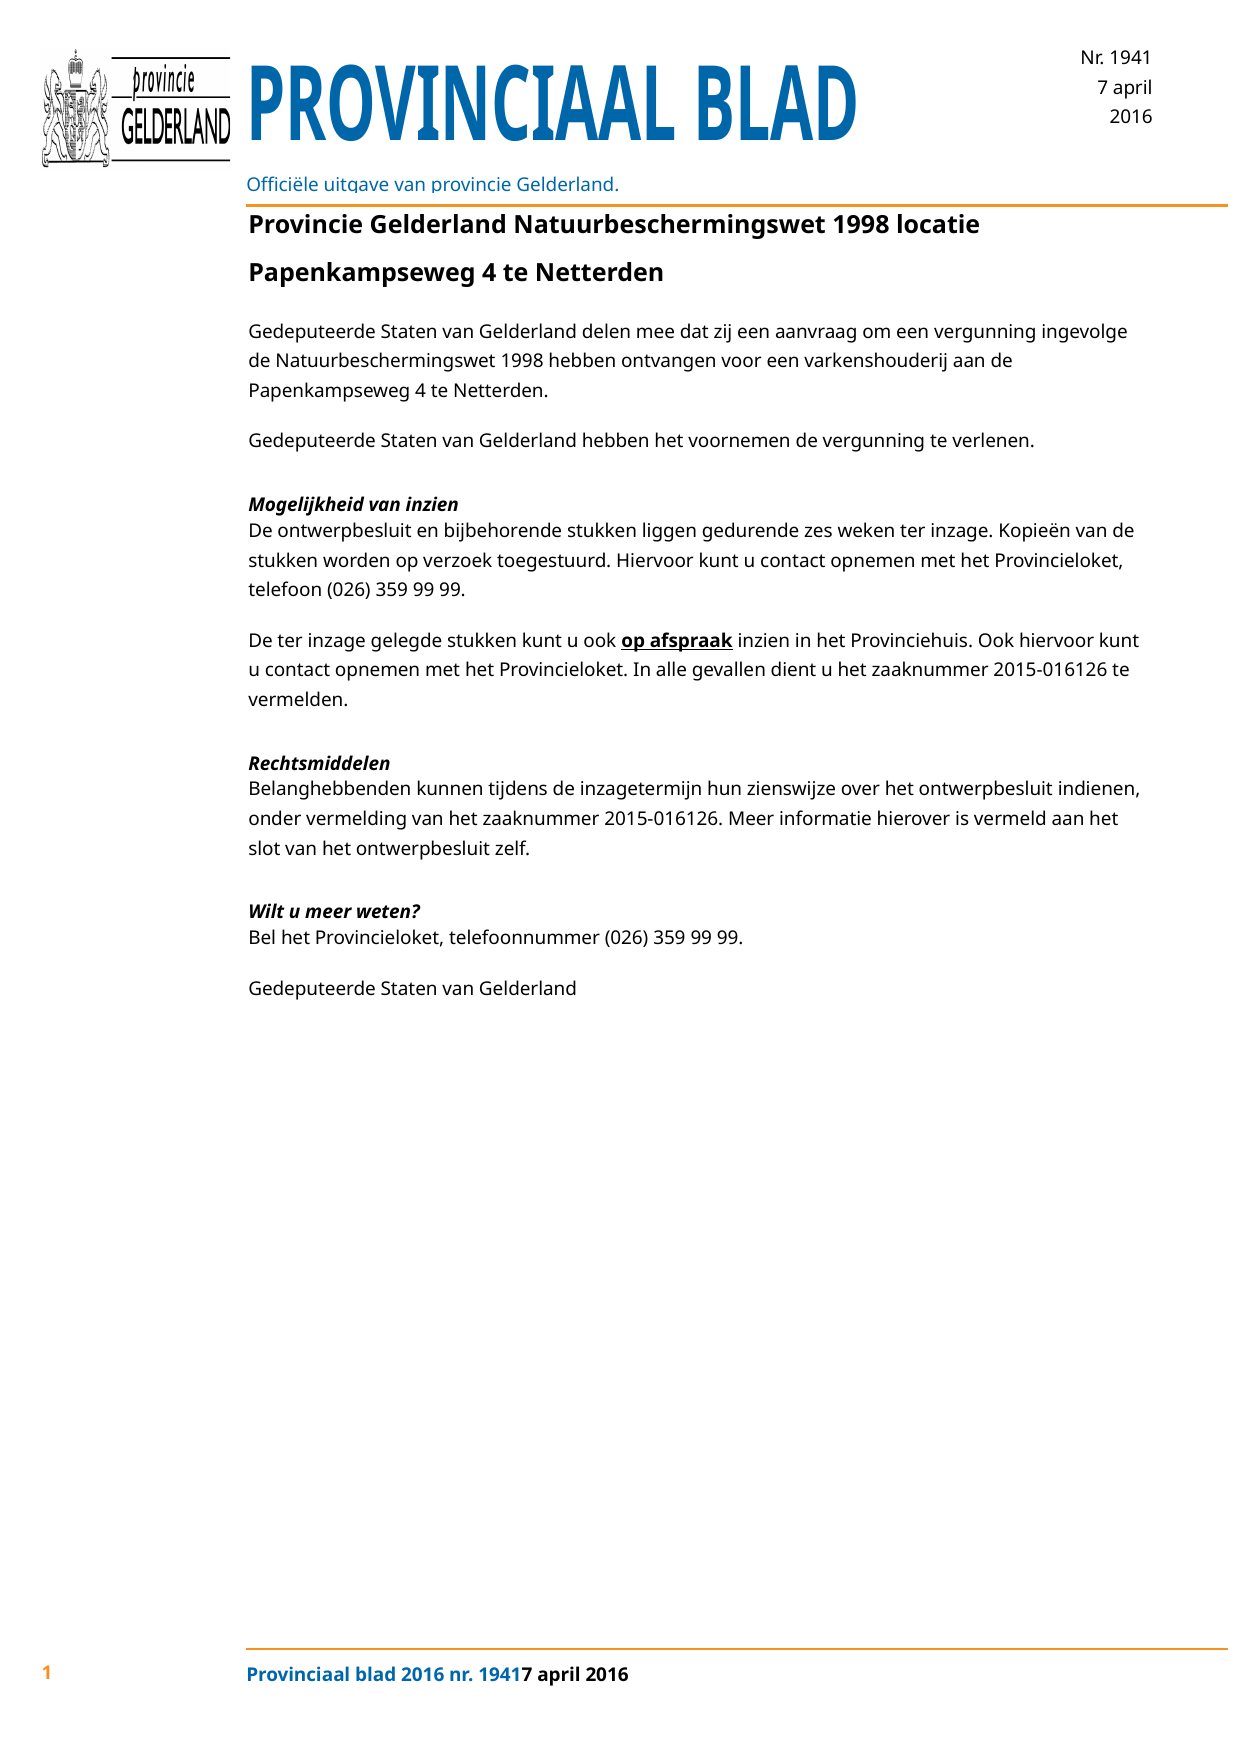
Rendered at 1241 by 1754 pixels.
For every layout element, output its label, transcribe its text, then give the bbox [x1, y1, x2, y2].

text Belanghebbenden kunnen tijdens de inzagetermijn hun zienswijze over het ontwerpbesluit indienen, onder vermelding van het zaaknummer 2015-016126. Meer informatie hierover is vermeld aan het slot van het ontwerpbesluit zelf. [248, 776, 1152, 861]
text Rechtsmiddelen [248, 750, 1152, 776]
text Bel het Provincieloket, telefoonnummer (026) 359 99 99. [248, 924, 1152, 950]
text Mogelijkheid van inzien [248, 491, 1152, 517]
picture [41, 47, 231, 172]
text Wilt u meer weten? [248, 899, 1152, 924]
text De ontwerpbesluit en bijbehorende stukken liggen gedurende zes weken ter inzage. Kopieën van de stukken worden op verzoek toegestuurd. Hiervoor kunt u contact opnemen met het Provincieloket, telefoon (026) 359 99 99. [248, 517, 1152, 602]
text Gedeputeerde Staten van Gelderland hebben het voornemen de vergunning te verlenen. [248, 427, 1152, 453]
text Provincie Gelderland Natuurbeschermingswet 1998 locatie Papenkampseweg 4 te Netterden [248, 207, 1152, 288]
text De ter inzage gelegde stukken kunt u ook op afspraak inzien in het Provinciehuis. Ook hiervoor kunt u contact opnemen met het Provincieloket. In alle gevallen dient u het zaaknummer 2015-016126 te vermelden. [248, 627, 1152, 712]
text Gedeputeerde Staten van Gelderland [248, 975, 1152, 1001]
text Gedeputeerde Staten van Gelderland delen mee dat zij een aanvraag om een vergunning ingevolge de Natuurbeschermingswet 1998 hebben ontvangen voor een varkenshouderij aan de Papenkampseweg 4 te Netterden. [248, 318, 1152, 403]
